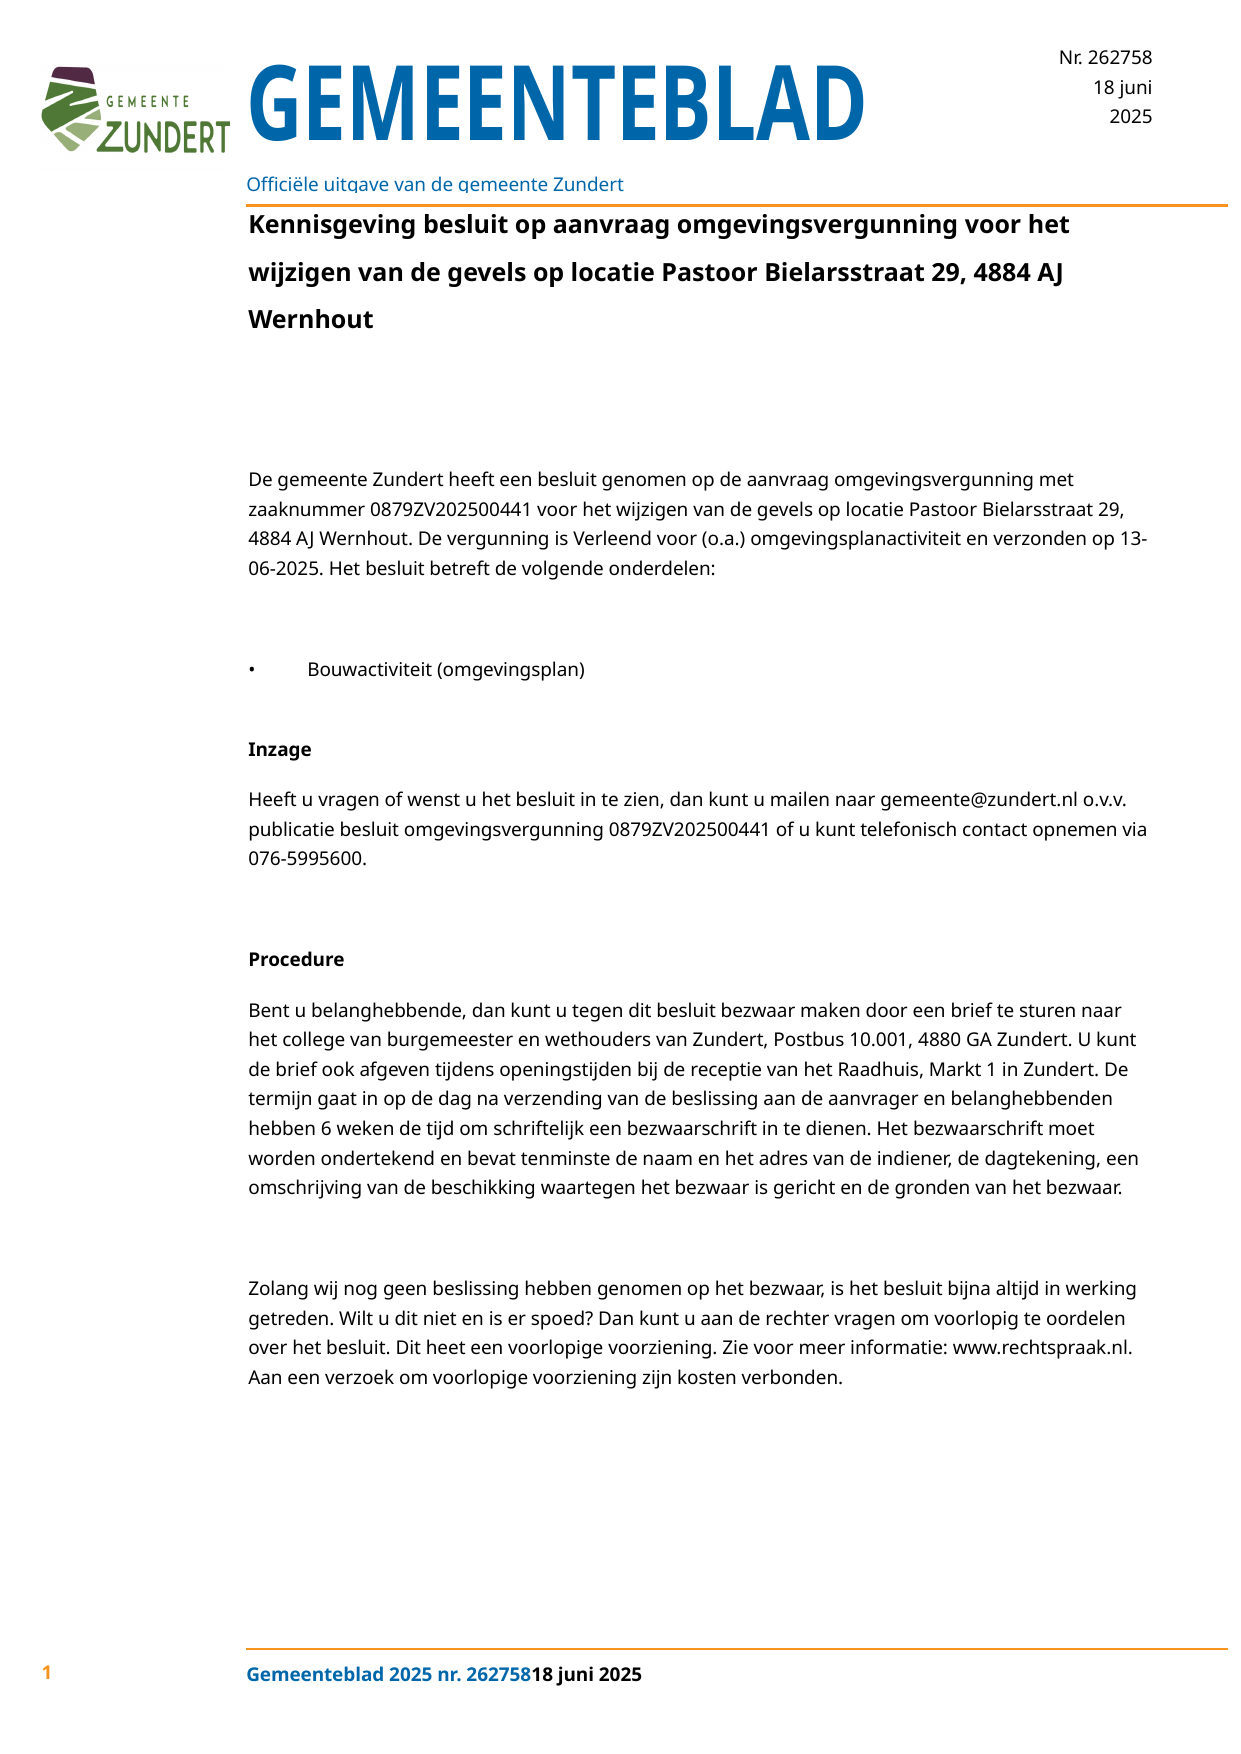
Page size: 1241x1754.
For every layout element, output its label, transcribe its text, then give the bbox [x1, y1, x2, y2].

text Inzage [248, 736, 1152, 762]
text Heeft u vragen of wenst u het besluit in te zien, dan kunt u mailen naar gemeente@zundert.nl o.v.v. publicatie besluit omgevingsvergunning 0879ZV202500441 of u kunt telefonisch contact opnemen via 076-5995600. [248, 786, 1152, 871]
text Zolang wij nog geen beslissing hebben genomen op het bezwaar, is het besluit bijna altijd in werking getreden. Wilt u dit niet en is er spoed? Dan kunt u aan de rechter vragen om voorlopig te oordelen over het besluit. Dit heet een voorlopige voorziening. Zie voor meer informatie: www.rechtspraak.nl. Aan een verzoek om voorlopige voorziening zijn kosten verbonden. [248, 1275, 1152, 1389]
text Kennisgeving besluit op aanvraag omgevingsvergunning voor het wijzigen van de gevels op locatie Pastoor Bielarsstraat 29, 4884 AJ Wernhout [248, 207, 1152, 336]
text Bent u belanghebbende, dan kunt u tegen dit besluit bezwaar maken door een brief te sturen naar het college van burgemeester en wethouders van Zundert, Postbus 10.001, 4880 GA Zundert. U kunt de brief ook afgeven tijdens openingstijden bij de receptie van het Raadhuis, Markt 1 in Zundert. De termijn gaat in op de dag na verzending van de beslissing aan de aanvrager en belanghebbenden hebben 6 weken de tijd om schriftelijk een bezwaarschrift in te dienen. Het bezwaarschrift moet worden ondertekend en bevat tenminste de naam en het adres van de indiener, de dagtekening, een omschrijving van de beschikking waartegen het bezwaar is gericht en de gronden van het bezwaar. [248, 997, 1152, 1200]
text Procedure [248, 946, 1152, 972]
list Bouwactiviteit (omgevingsplan) [248, 656, 1152, 682]
picture [41, 47, 231, 172]
text De gemeente Zundert heeft een besluit genomen op de aanvraag omgevingsvergunning met zaaknummer 0879ZV202500441 voor het wijzigen van de gevels op locatie Pastoor Bielarsstraat 29, 4884 AJ Wernhout. De vergunning is Verleend voor (o.a.) omgevingsplanactiviteit en verzonden op 13-06-2025. Het besluit betreft de volgende onderdelen: [248, 466, 1152, 581]
